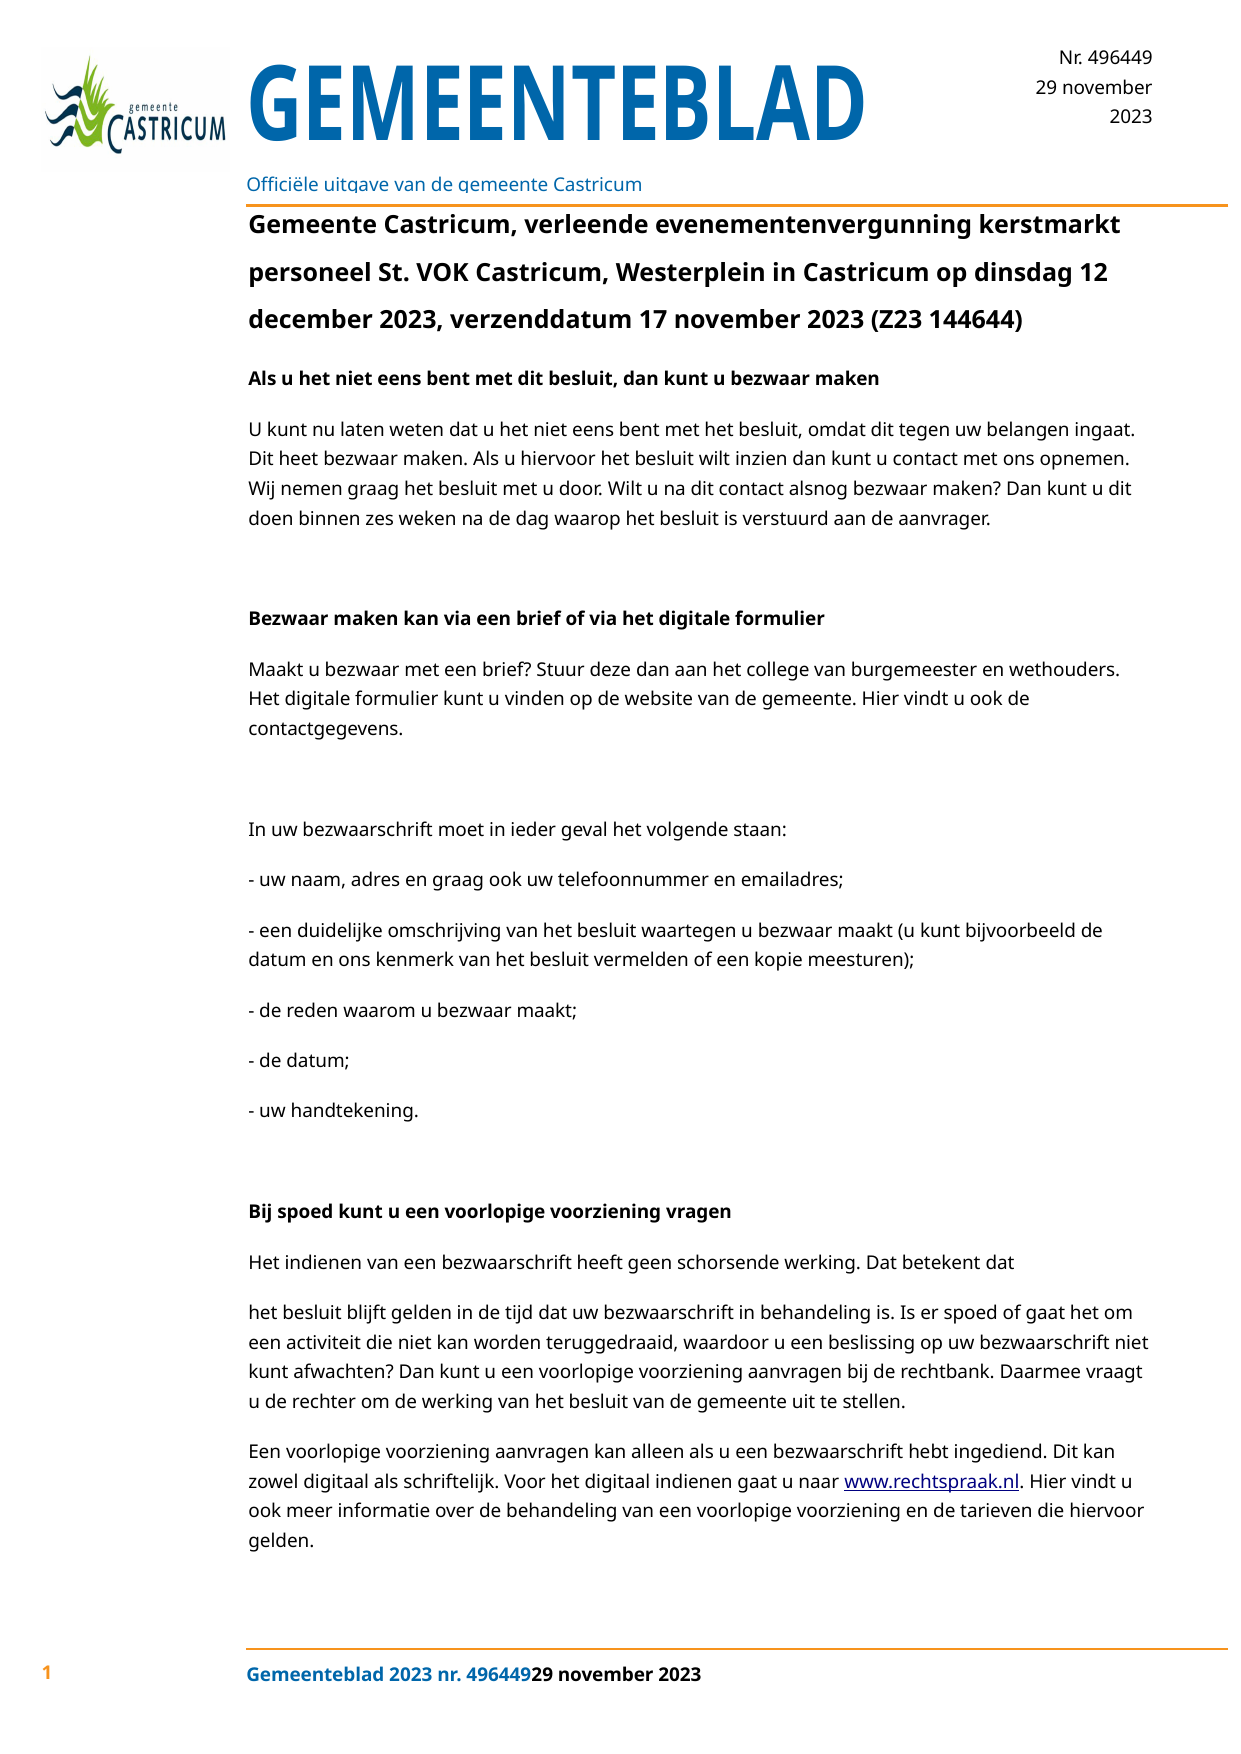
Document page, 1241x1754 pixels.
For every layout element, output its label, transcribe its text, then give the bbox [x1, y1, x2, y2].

text - de reden waarom u bezwaar maakt; [248, 997, 1152, 1022]
text Bezwaar maken kan via een brief of via het digitale formulier [248, 606, 1152, 631]
text Gemeente Castricum, verleende evenementenvergunning kerstmarkt personeel St. VOK Castricum, Westerplein in Castricum op dinsdag 12 december 2023, verzenddatum 17 november 2023 (Z23 144644) [248, 207, 1152, 336]
text In uw bezwaarschrift moet in ieder geval het volgende staan: [248, 816, 1152, 842]
text - de datum; [248, 1047, 1152, 1073]
text het besluit blijft gelden in de tijd dat uw bezwaarschrift in behandeling is. Is er spoed of gaat het om een activiteit die niet kan worden teruggedraaid, waardoor u een beslissing op uw bezwaarschrift niet kunt afwachten? Dan kunt u een voorlopige voorziening aanvragen bij de rechtbank. Daarmee vraagt u de rechter om de werking van het besluit van de gemeente uit te stellen. [248, 1299, 1152, 1414]
picture [41, 47, 231, 172]
text Het indienen van een bezwaarschrift heeft geen schorsende werking. Dat betekent dat [248, 1249, 1152, 1274]
text Een voorlopige voorziening aanvragen kan alleen als u een bezwaarschrift hebt ingediend. Dit kan zowel digitaal als schriftelijk. Voor het digitaal indienen gaat u naar www.rechtspraak.nl. Hier vindt u ook meer informatie over de behandeling van een voorlopige voorziening en de tarieven die hiervoor gelden. [248, 1438, 1152, 1553]
text - uw naam, adres en graag ook uw telefoonnummer en emailadres; [248, 866, 1152, 892]
text - een duidelijke omschrijving van het besluit waartegen u bezwaar maakt (u kunt bijvoorbeeld de datum en ons kenmerk van het besluit vermelden of een kopie meesturen); [248, 917, 1152, 972]
text Maakt u bezwaar met een brief? Stuur deze dan aan het college van burgemeester en wethouders. Het digitale formulier kunt u vinden op de website van de gemeente. Hier vindt u ook de contactgegevens. [248, 656, 1152, 741]
text - uw handtekening. [248, 1098, 1152, 1123]
text Als u het niet eens bent met dit besluit, dan kunt u bezwaar maken [248, 366, 1152, 391]
text U kunt nu laten weten dat u het niet eens bent met het besluit, omdat dit tegen uw belangen ingaat. Dit heet bezwaar maken. Als u hiervoor het besluit wilt inzien dan kunt u contact met ons opnemen. Wij nemen graag het besluit met u door. Wilt u na dit contact alsnog bezwaar maken? Dan kunt u dit doen binnen zes weken na de dag waarop het besluit is verstuurd aan de aanvrager. [248, 416, 1152, 530]
text Bij spoed kunt u een voorlopige voorziening vragen [248, 1198, 1152, 1224]
